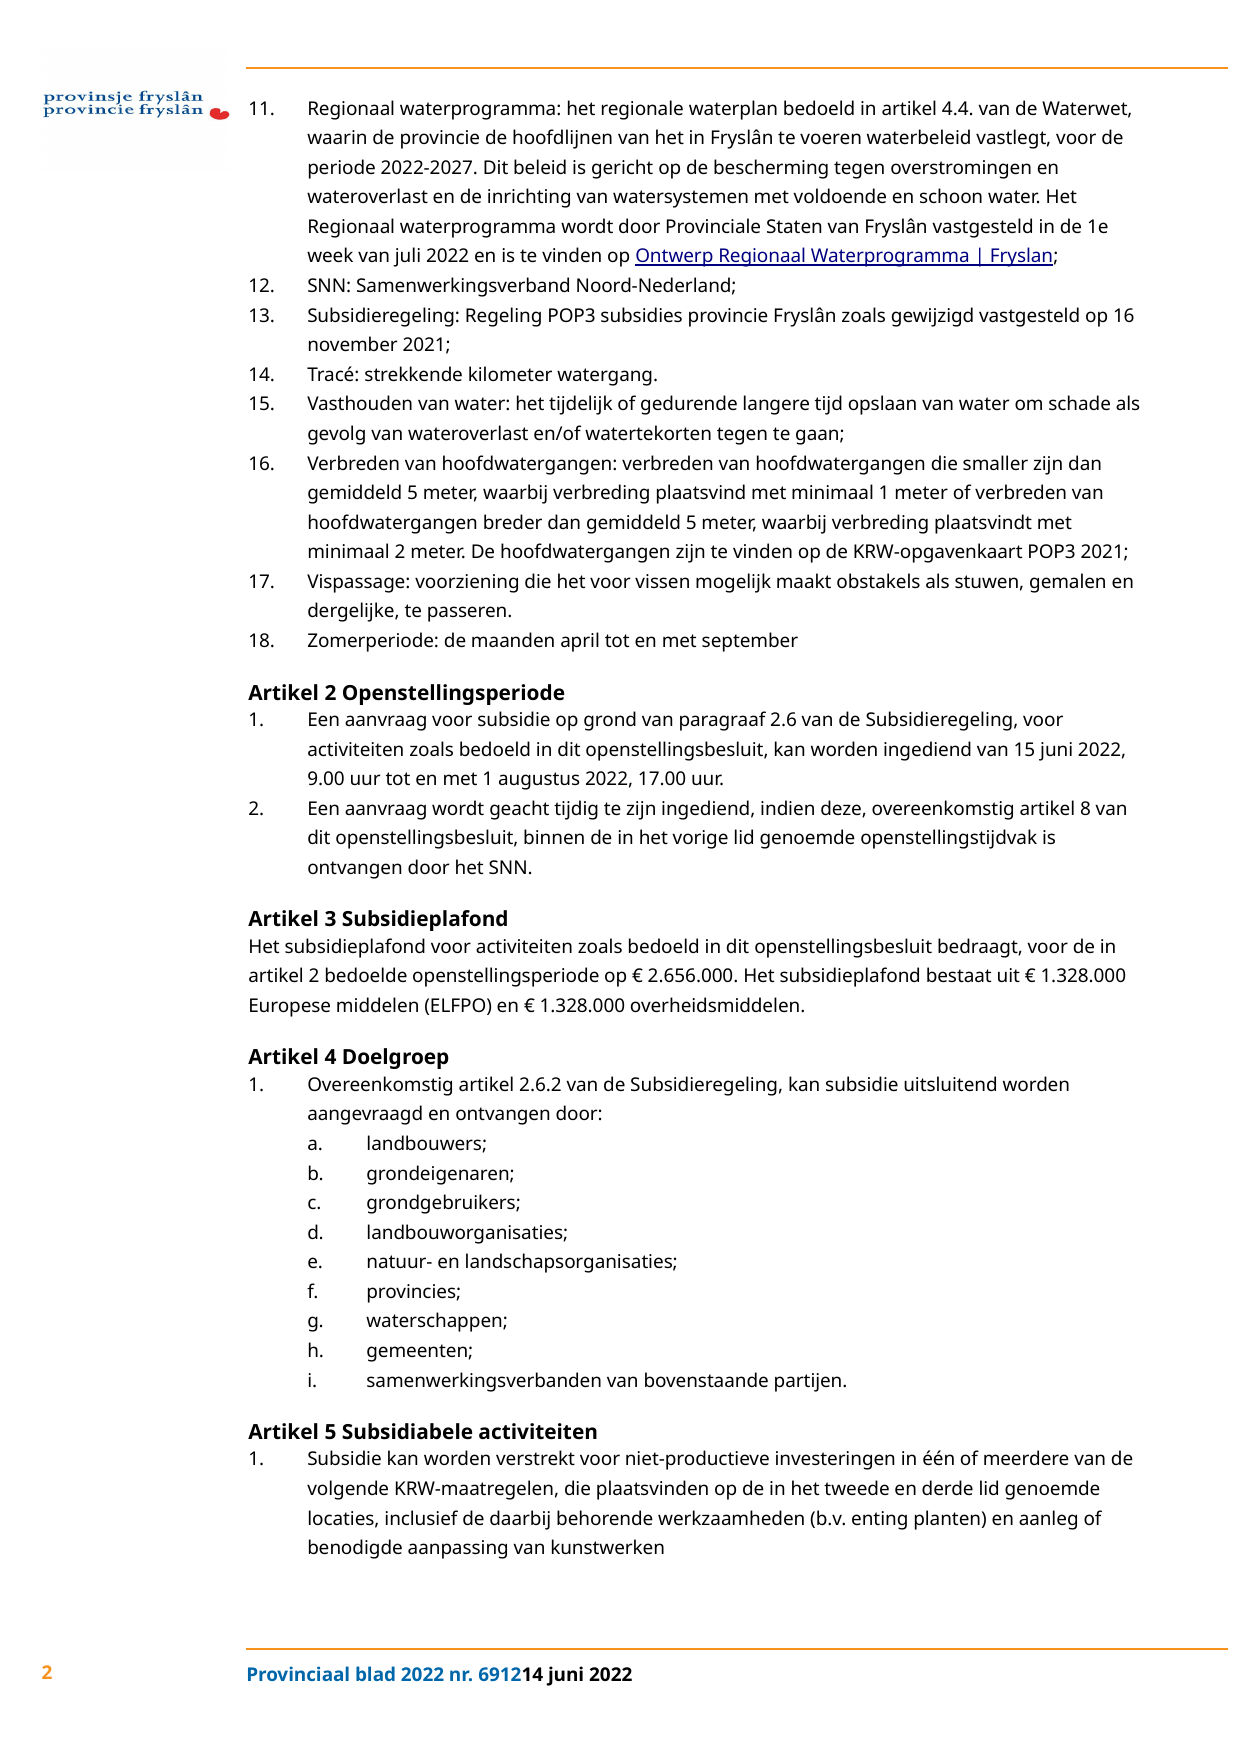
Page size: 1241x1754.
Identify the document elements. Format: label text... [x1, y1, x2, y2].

list Een aanvraag voor subsidie op grond van paragraaf 2.6 van de Subsidieregeling, voor activiteiten zoals bedoeld in dit openstellingsbesluit, kan worden ingediend van 15 juni 2022, 9.00 uur tot en met 1 augustus 2022, 17.00 uur. [248, 706, 1152, 791]
text Artikel 4 Doelgroep [248, 1042, 1152, 1071]
picture [41, 47, 231, 172]
list Vispassage: voorziening die het voor vissen mogelijk maakt obstakels als stuwen, gemalen en dergelijke, te passeren. [248, 568, 1152, 623]
list Overeenkomstig artikel 2.6.2 van de Subsidieregeling, kan subsidie uitsluitend worden aangevraagd en ontvangen door: [248, 1071, 1152, 1126]
list Verbreden van hoofdwatergangen: verbreden van hoofdwatergangen die smaller zijn dan gemiddeld 5 meter, waarbij verbreding plaatsvind met minimaal 1 meter of verbreden van hoofdwatergangen breder dan gemiddeld 5 meter, waarbij verbreding plaatsvindt met minimaal 2 meter. De hoofdwatergangen zijn te vinden op de KRW-opgavenkaart POP3 2021; [248, 450, 1152, 564]
list Tracé: strekkende kilometer watergang. [248, 361, 1152, 387]
list Subsidie kan worden verstrekt voor niet-productieve investeringen in één of meerdere van de volgende KRW-maatregelen, die plaatsvinden op de in het tweede en derde lid genoemde locaties, inclusief de daarbij behorende werkzaamheden (b.v. enting planten) en aanleg of benodigde aanpassing van kunstwerken [248, 1446, 1152, 1560]
text Artikel 3 Subsidieplafond [248, 904, 1152, 933]
text Het subsidieplafond voor activiteiten zoals bedoeld in dit openstellingsbesluit bedraagt, voor de in artikel 2 bedoelde openstellingsperiode op € 2.656.000. Het subsidieplafond bestaat uit € 1.328.000 Europese middelen (ELFPO) en € 1.328.000 overheidsmiddelen. [248, 933, 1152, 1018]
list waterschappen; [307, 1308, 1152, 1333]
list landbouworganisaties; [307, 1219, 1152, 1244]
list Een aanvraag wordt geacht tijdig te zijn ingediend, indien deze, overeenkomstig artikel 8 van dit openstellingsbesluit, binnen de in het vorige lid genoemde openstellingstijdvak is ontvangen door het SNN. [248, 795, 1152, 880]
list SNN: Samenwerkingsverband Noord-Nederland; [248, 272, 1152, 298]
list Vasthouden van water: het tijdelijk of gedurende langere tijd opslaan van water om schade als gevolg van wateroverlast en/of watertekorten tegen te gaan; [248, 391, 1152, 446]
list grondgebruikers; [307, 1189, 1152, 1215]
list Regionaal waterprogramma: het regionale waterplan bedoeld in artikel 4.4. van de Waterwet, waarin de provincie de hoofdlijnen van het in Fryslân te voeren waterbeleid vastlegt, voor de periode 2022-2027. Dit beleid is gericht op de bescherming tegen overstromingen en wateroverlast en de inrichting van watersystemen met voldoende en schoon water. Het Regionaal waterprogramma wordt door Provinciale Staten van Fryslân vastgesteld in de 1e week van juli 2022 en is te vinden op Ontwerp Regionaal Waterprogramma | Fryslan; [248, 95, 1152, 268]
list gemeenten; [307, 1337, 1152, 1363]
list grondeigenaren; [307, 1160, 1152, 1185]
list Subsidieregeling: Regeling POP3 subsidies provincie Fryslân zoals gewijzigd vastgesteld op 16 november 2021; [248, 302, 1152, 357]
list landbouwers; [307, 1130, 1152, 1156]
list natuur- en landschapsorganisaties; [307, 1248, 1152, 1274]
list provincies; [307, 1278, 1152, 1304]
list samenwerkingsverbanden van bovenstaande partijen. [307, 1367, 1152, 1392]
text Artikel 2 Openstellingsperiode [248, 678, 1152, 706]
text Artikel 5 Subsidiabele activiteiten [248, 1417, 1152, 1446]
list Zomerperiode: de maanden april tot en met september [248, 627, 1152, 653]
